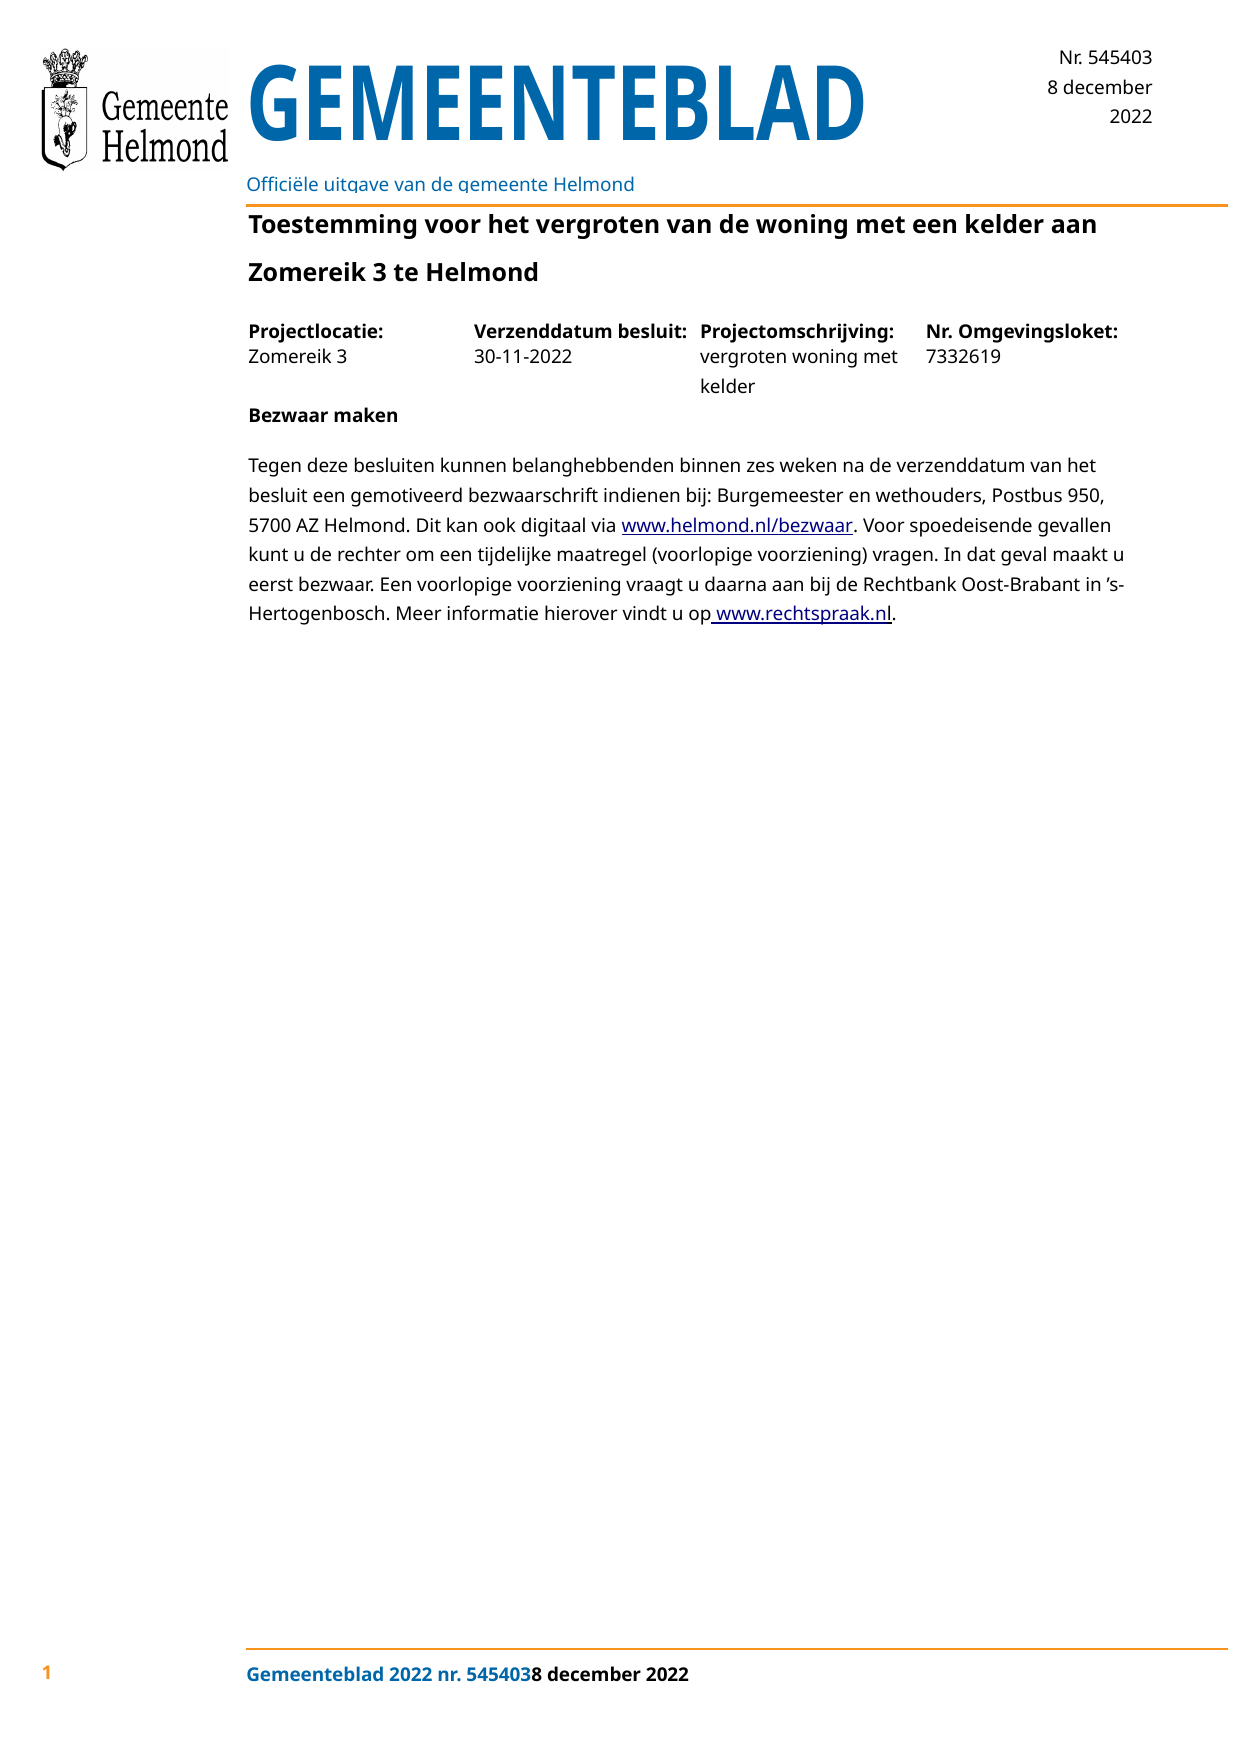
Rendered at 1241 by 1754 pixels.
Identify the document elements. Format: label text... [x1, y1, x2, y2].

table_cell 7332619 [926, 344, 1152, 399]
table_header Projectomschrijving: [700, 318, 926, 344]
table_cell 30-11-2022 [474, 344, 700, 399]
table_header Verzenddatum besluit: [474, 318, 700, 344]
text Tegen deze besluiten kunnen belanghebbenden binnen zes weken na de verzenddatum van het besluit een gemotiveerd bezwaarschrift indienen bij: Burgemeester en wethouders, Postbus 950, 5700 AZ Helmond. Dit kan ook digitaal via www.helmond.nl/bezwaar. Voor spoedeisende gevallen kunt u de rechter om een tijdelijke maatregel (voorlopige voorziening) vragen. In dat geval maakt u eerst bezwaar. Een voorlopige voorziening vraagt u daarna aan bij de Rechtbank Oost-Brabant in ’s-Hertogenbosch. Meer informatie hierover vindt u op www.rechtspraak.nl. [248, 453, 1152, 626]
text Toestemming voor het vergroten van de woning met een kelder aan Zomereik 3 te Helmond [248, 207, 1152, 288]
table_cell vergroten woning met kelder [700, 344, 926, 399]
picture [41, 47, 231, 172]
table_cell Zomereik 3 [248, 344, 474, 399]
text Bezwaar maken [248, 402, 1152, 428]
table_header Nr. Omgevingsloket: [926, 318, 1152, 344]
table_header Projectlocatie: [248, 318, 474, 344]
